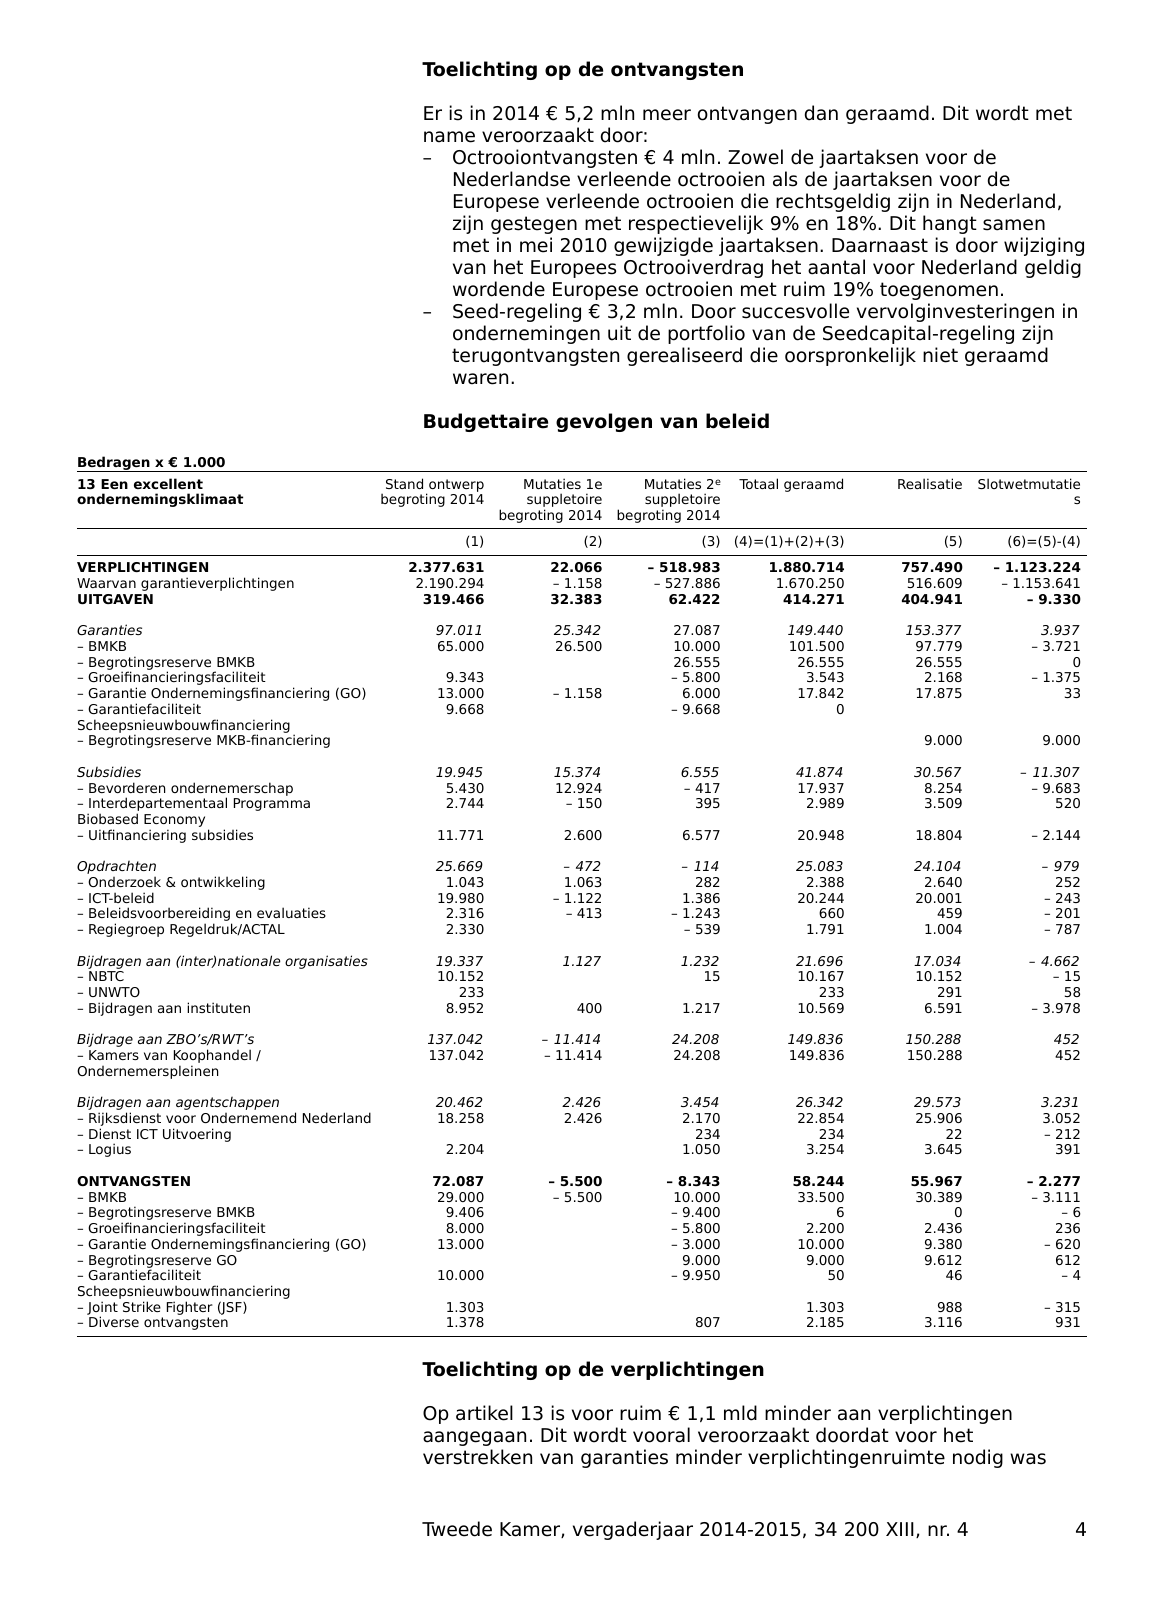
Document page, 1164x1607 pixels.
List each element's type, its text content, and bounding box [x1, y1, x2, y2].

table_cell [77, 1016, 372, 1032]
table_cell Opdrachten [77, 859, 372, 875]
table_cell – 315 [969, 1300, 1087, 1315]
table_cell 62.422 [608, 592, 726, 607]
table_cell 8.000 [372, 1221, 490, 1237]
table_cell 65.000 [372, 639, 490, 654]
table_cell – 8.343 [608, 1174, 726, 1189]
table_cell 391 [969, 1142, 1087, 1158]
table_cell 3.937 [969, 623, 1087, 639]
table_cell 153.377 [850, 623, 968, 639]
table_cell [490, 670, 608, 686]
table_cell – Begrotingsreserve MKB-financiering [77, 733, 372, 749]
table_cell 612 [969, 1252, 1087, 1268]
table_cell [969, 1158, 1087, 1174]
table_cell – 11.307 [969, 765, 1087, 780]
table_cell 2.204 [372, 1142, 490, 1158]
table_cell [608, 1158, 726, 1174]
table_cell [969, 843, 1087, 859]
table_cell – 2.144 [969, 828, 1087, 843]
table_cell [77, 749, 372, 765]
table_cell – 9.668 [608, 702, 726, 733]
table_cell [969, 608, 1087, 623]
table_cell [490, 985, 608, 1001]
table_cell [608, 1300, 726, 1315]
table_cell [726, 733, 850, 749]
table_cell – Groeifinancieringsfaciliteit [77, 670, 372, 686]
table_cell – 3.111 [969, 1189, 1087, 1205]
table_cell [969, 749, 1087, 765]
table_cell 20.462 [372, 1095, 490, 1111]
table_cell 17.875 [850, 686, 968, 702]
table_cell 26.555 [850, 655, 968, 670]
table_cell (4)=(1)+(2)+(3) [726, 529, 850, 554]
table_cell 2.190.294 [372, 576, 490, 592]
table_cell 1.378 [372, 1315, 490, 1336]
text – Octrooiontvangsten € 4 mln. Zowel de jaartaksen voor de Nederlandse verleende octrooien als de jaartaksen voor de Europese verleende octrooien die rechtsgeldig zijn in Nederland, zijn gestegen met respectievelijk 9% en 18%. Dit hangt samen met in mei 2010 gewijzigde jaartaksen. Daarnaast is door wijziging van het Europees Octrooiverdrag het aantal voor Nederland geldig wordende Europese octrooien met ruim 19% toegenomen. [422, 147, 1087, 301]
table_cell [372, 1158, 490, 1174]
table_cell – Onderzoek & ontwikkeling [77, 875, 372, 891]
table_cell 233 [726, 985, 850, 1001]
subtitle Toelichting op de ontvangsten [422, 59, 1087, 81]
table_cell 29.573 [850, 1095, 968, 1111]
table_cell 97.011 [372, 623, 490, 639]
table_cell 9.000 [608, 1252, 726, 1268]
table_cell 19.337 [372, 954, 490, 969]
table_cell – 787 [969, 922, 1087, 938]
table_cell 252 [969, 875, 1087, 891]
table_cell [490, 843, 608, 859]
table_cell – 3.000 [608, 1237, 726, 1252]
table_cell 58 [969, 985, 1087, 1001]
table_cell [372, 608, 490, 623]
table_cell [490, 1205, 608, 1221]
subtitle Toelichting op de verplichtingen [422, 1359, 1087, 1381]
table_cell – 4 [969, 1268, 1087, 1299]
table_cell 516.609 [850, 576, 968, 592]
table_cell 9.612 [850, 1252, 968, 1268]
table_cell [850, 702, 968, 733]
table_cell 291 [850, 985, 968, 1001]
table_cell [726, 843, 850, 859]
table_cell 9.343 [372, 670, 490, 686]
table_cell 17.034 [850, 954, 968, 969]
table_cell [490, 655, 608, 670]
table_cell [490, 1300, 608, 1315]
table_cell 149.836 [726, 1048, 850, 1079]
table_cell 234 [726, 1126, 850, 1142]
table_cell 26.555 [726, 655, 850, 670]
table_cell – 5.500 [490, 1189, 608, 1205]
table_cell 10.167 [726, 969, 850, 985]
text Op artikel 13 is voor ruim € 1,1 mld minder aan verplichtingen aangegaan. Dit wordt vooral veroorzaakt doordat voor het verstrekken van garanties minder verplichtingenruimte nodig was [422, 1403, 1087, 1469]
table_cell – Interdepartementaal Programma Biobased Economy [77, 796, 372, 828]
table_cell – Uitfinanciering subsidies [77, 828, 372, 843]
table_cell – NBTC [77, 969, 372, 985]
table_cell [490, 608, 608, 623]
table_cell 12.924 [490, 780, 608, 796]
table_cell 3.116 [850, 1315, 968, 1336]
table_cell 234 [608, 1126, 726, 1142]
table_cell – Joint Strike Fighter (JSF) [77, 1300, 372, 1315]
table_cell 6.591 [850, 1001, 968, 1016]
table_cell 22.066 [490, 556, 608, 576]
table_cell 3.231 [969, 1095, 1087, 1111]
table_cell 29.000 [372, 1189, 490, 1205]
table_cell [850, 1079, 968, 1095]
table_cell – 1.153.641 [969, 576, 1087, 592]
table_cell [726, 608, 850, 623]
table_cell – Bevorderen ondernemerschap [77, 780, 372, 796]
table_cell – 6 [969, 1205, 1087, 1221]
table_cell 3.543 [726, 670, 850, 686]
table_cell 282 [608, 875, 726, 891]
table_cell 452 [969, 1032, 1087, 1048]
table_cell 150.288 [850, 1032, 968, 1048]
table_cell Realisatie [850, 472, 968, 528]
table_cell [850, 749, 968, 765]
table_cell [608, 985, 726, 1001]
table_cell 26.342 [726, 1095, 850, 1111]
table_cell Slotwetmutaties [969, 472, 1087, 528]
table_cell – 11.414 [490, 1032, 608, 1048]
table_cell – Begrotingsreserve BMKB [77, 655, 372, 670]
table_cell – Dienst ICT Uitvoering [77, 1126, 372, 1142]
table_cell 17.937 [726, 780, 850, 796]
table_cell 10.000 [608, 639, 726, 654]
table_cell 25.083 [726, 859, 850, 875]
table_cell 2.200 [726, 1221, 850, 1237]
table_cell 2.744 [372, 796, 490, 828]
table_cell 520 [969, 796, 1087, 828]
table_cell [372, 1016, 490, 1032]
table_cell 25.342 [490, 623, 608, 639]
table_cell [77, 938, 372, 953]
table_cell [726, 1158, 850, 1174]
table_cell 149.440 [726, 623, 850, 639]
table_cell – 9.683 [969, 780, 1087, 796]
table_cell 3.254 [726, 1142, 850, 1158]
table_cell [372, 1079, 490, 1095]
table_cell 55.967 [850, 1174, 968, 1189]
table_cell 988 [850, 1300, 968, 1315]
table_cell 137.042 [372, 1032, 490, 1048]
table_cell 2.436 [850, 1221, 968, 1237]
table_cell 757.490 [850, 556, 968, 576]
table_cell 2.168 [850, 670, 968, 686]
table_cell 9.406 [372, 1205, 490, 1221]
table_cell – Begrotingsreserve BMKB [77, 1205, 372, 1221]
table_cell [490, 922, 608, 938]
table_cell 18.804 [850, 828, 968, 843]
table_cell 15.374 [490, 765, 608, 780]
table_cell – Diverse ontvangsten [77, 1315, 372, 1336]
table_cell [490, 749, 608, 765]
table_cell 3.509 [850, 796, 968, 828]
table_cell [372, 749, 490, 765]
table_cell Bijdrage aan ZBO’s/RWT’s [77, 1032, 372, 1048]
table_cell 20.948 [726, 828, 850, 843]
table_cell 2.426 [490, 1111, 608, 1126]
table_cell 1.127 [490, 954, 608, 969]
table_cell – 15 [969, 969, 1087, 985]
table_cell 24.208 [608, 1032, 726, 1048]
table_cell 0 [850, 1205, 968, 1221]
table_cell 807 [608, 1315, 726, 1336]
table_cell 6.000 [608, 686, 726, 702]
table_cell 660 [726, 906, 850, 922]
table_cell [608, 608, 726, 623]
table_cell 8.952 [372, 1001, 490, 1016]
table_cell – Beleidsvoorbereiding en evaluaties [77, 906, 372, 922]
table_cell 1.386 [608, 891, 726, 906]
table_cell [372, 1252, 490, 1268]
table_cell 22.854 [726, 1111, 850, 1126]
table_cell [490, 1221, 608, 1237]
table_cell 137.042 [372, 1048, 490, 1079]
table_cell VERPLICHTINGEN [77, 556, 372, 576]
table_cell 400 [490, 1001, 608, 1016]
table_cell – 620 [969, 1237, 1087, 1252]
table_cell 2.989 [726, 796, 850, 828]
table_cell 13.000 [372, 1237, 490, 1252]
table_cell [372, 843, 490, 859]
table_cell – 518.983 [608, 556, 726, 576]
table_cell – 2.277 [969, 1174, 1087, 1189]
table_cell 2.170 [608, 1111, 726, 1126]
table_cell 1.043 [372, 875, 490, 891]
table_cell 233 [372, 985, 490, 1001]
table_cell 0 [969, 655, 1087, 670]
table_cell 2.377.631 [372, 556, 490, 576]
table_cell 10.569 [726, 1001, 850, 1016]
table_cell 21.696 [726, 954, 850, 969]
table_cell – BMKB [77, 1189, 372, 1205]
table_cell (1) [372, 529, 490, 554]
table_cell – 1.243 [608, 906, 726, 922]
table_cell 10.152 [850, 969, 968, 985]
table_cell 15 [608, 969, 726, 985]
table_cell 10.152 [372, 969, 490, 985]
table_cell – BMKB [77, 639, 372, 654]
table_cell 8.254 [850, 780, 968, 796]
table_cell [77, 529, 372, 554]
table_cell 1.791 [726, 922, 850, 938]
table_cell – Regiegroep Regeldruk/ACTAL [77, 922, 372, 938]
table_cell – ICT-beleid [77, 891, 372, 906]
table_cell 58.244 [726, 1174, 850, 1189]
table_cell 1.670.250 [726, 576, 850, 592]
table_cell (2) [490, 529, 608, 554]
table_cell [969, 702, 1087, 733]
table_cell 24.104 [850, 859, 968, 875]
table_cell 33.500 [726, 1189, 850, 1205]
table_cell Stand ontwerp begroting 2014 [372, 472, 490, 528]
table_cell 3.454 [608, 1095, 726, 1111]
table_cell – 150 [490, 796, 608, 828]
table_cell 32.383 [490, 592, 608, 607]
table_cell 30.389 [850, 1189, 968, 1205]
table_cell 9.000 [850, 733, 968, 749]
table_cell 149.836 [726, 1032, 850, 1048]
table_cell [490, 969, 608, 985]
table_cell 41.874 [726, 765, 850, 780]
table_cell 25.906 [850, 1111, 968, 1126]
table_cell – 527.886 [608, 576, 726, 592]
table_cell – 114 [608, 859, 726, 875]
table_cell [490, 1268, 608, 1299]
table_cell [490, 1079, 608, 1095]
table_cell 10.000 [608, 1189, 726, 1205]
table_cell [726, 749, 850, 765]
table_cell – Bijdragen aan instituten [77, 1001, 372, 1016]
text Er is in 2014 € 5,2 mln meer ontvangen dan geraamd. Dit wordt met name veroorzaakt door: [422, 103, 1087, 147]
table_cell 414.271 [726, 592, 850, 607]
table_cell [850, 938, 968, 953]
table_cell – 201 [969, 906, 1087, 922]
table_cell [372, 1126, 490, 1142]
table_cell – Garantiefaciliteit Scheepsnieuwbouwfinanciering [77, 702, 372, 733]
table_cell – 1.375 [969, 670, 1087, 686]
table_cell 33 [969, 686, 1087, 702]
table_cell Bijdragen aan agentschappen [77, 1095, 372, 1111]
table_cell [850, 1016, 968, 1032]
table_cell 1.050 [608, 1142, 726, 1158]
table_cell – 3.978 [969, 1001, 1087, 1016]
table_cell [490, 1252, 608, 1268]
table_cell – 9.400 [608, 1205, 726, 1221]
table_cell Subsidies [77, 765, 372, 780]
table_cell 1.063 [490, 875, 608, 891]
table_cell 13.000 [372, 686, 490, 702]
table_cell 6.577 [608, 828, 726, 843]
table_cell 11.771 [372, 828, 490, 843]
table_cell 5.430 [372, 780, 490, 796]
table_cell 50 [726, 1268, 850, 1299]
table_cell 3.052 [969, 1111, 1087, 1126]
table_cell 97.779 [850, 639, 968, 654]
table_cell – 4.662 [969, 954, 1087, 969]
table_cell – 243 [969, 891, 1087, 906]
table_cell 2.330 [372, 922, 490, 938]
table_cell 931 [969, 1315, 1087, 1336]
table_cell 18.258 [372, 1111, 490, 1126]
table_cell – 539 [608, 922, 726, 938]
table_cell 19.980 [372, 891, 490, 906]
table_cell – Logius [77, 1142, 372, 1158]
table_cell 236 [969, 1221, 1087, 1237]
table_cell 24.208 [608, 1048, 726, 1079]
table_cell [490, 1142, 608, 1158]
table_cell [490, 1126, 608, 1142]
table_cell 6 [726, 1205, 850, 1221]
table_cell – Garantie Ondernemingsfinanciering (GO) [77, 1237, 372, 1252]
table_cell 101.500 [726, 639, 850, 654]
table_cell – Garantiefaciliteit Scheepsnieuwbouwfinanciering [77, 1268, 372, 1299]
table_cell [490, 1158, 608, 1174]
table_cell 9.000 [969, 733, 1087, 749]
table_cell – 1.122 [490, 891, 608, 906]
table_cell 9.668 [372, 702, 490, 733]
table_cell [490, 938, 608, 953]
table_cell [372, 733, 490, 749]
table_cell Mutaties 2e suppletoire begroting 2014 [608, 472, 726, 528]
table_cell 13 Een excellent ondernemingsklimaat [77, 472, 372, 528]
table_cell 2.185 [726, 1315, 850, 1336]
table_cell (3) [608, 529, 726, 554]
table_cell 1.303 [726, 1300, 850, 1315]
table_cell 9.000 [726, 1252, 850, 1268]
table_cell 1.004 [850, 922, 968, 938]
table_cell 6.555 [608, 765, 726, 780]
text – Seed-regeling € 3,2 mln. Door succesvolle vervolginvesteringen in ondernemingen uit de portfolio van de Seedcapital-regeling zijn terugontvangsten gerealiseerd die oorspronkelijk niet geraamd waren. [422, 301, 1087, 389]
table_cell 3.645 [850, 1142, 968, 1158]
table_cell 1.232 [608, 954, 726, 969]
table_cell (6)=(5)-(4) [969, 529, 1087, 554]
table_cell – 9.330 [969, 592, 1087, 607]
table_cell Waarvan garantieverplichtingen [77, 576, 372, 592]
table_cell [726, 1079, 850, 1095]
table_cell [372, 938, 490, 953]
table_cell Mutaties 1e suppletoire begroting 2014 [490, 472, 608, 528]
table_cell – 5.800 [608, 1221, 726, 1237]
table_cell – 3.721 [969, 639, 1087, 654]
table_cell Garanties [77, 623, 372, 639]
table_cell [608, 1079, 726, 1095]
table_cell – Kamers van Koophandel / Ondernemerspleinen [77, 1048, 372, 1079]
table_cell 395 [608, 796, 726, 828]
table_cell 22 [850, 1126, 968, 1142]
table_cell 2.426 [490, 1095, 608, 1111]
table_cell – 5.500 [490, 1174, 608, 1189]
table_cell 2.316 [372, 906, 490, 922]
table_cell – 979 [969, 859, 1087, 875]
table_cell 26.555 [608, 655, 726, 670]
table_cell [490, 702, 608, 733]
table_cell [490, 1237, 608, 1252]
subtitle Budgettaire gevolgen van beleid [422, 411, 1087, 433]
table_cell 20.244 [726, 891, 850, 906]
table_cell [608, 749, 726, 765]
table_cell [969, 1016, 1087, 1032]
table_cell 9.380 [850, 1237, 968, 1252]
table_cell 27.087 [608, 623, 726, 639]
table_cell – 413 [490, 906, 608, 922]
table_cell – 5.800 [608, 670, 726, 686]
table_cell 30.567 [850, 765, 968, 780]
table_cell – UNWTO [77, 985, 372, 1001]
table_cell [608, 1016, 726, 1032]
table_cell [490, 1315, 608, 1336]
table_cell 452 [969, 1048, 1087, 1079]
table_cell [490, 733, 608, 749]
table_cell 17.842 [726, 686, 850, 702]
table_cell 459 [850, 906, 968, 922]
table_cell – 11.414 [490, 1048, 608, 1079]
table_cell [608, 843, 726, 859]
table_cell – 472 [490, 859, 608, 875]
table_cell [850, 608, 968, 623]
table_cell ONTVANGSTEN [77, 1174, 372, 1189]
table_cell [726, 1016, 850, 1032]
table_cell 1.217 [608, 1001, 726, 1016]
table_cell – Garantie Ondernemingsfinanciering (GO) [77, 686, 372, 702]
table_cell 19.945 [372, 765, 490, 780]
table_cell 10.000 [372, 1268, 490, 1299]
table_cell [969, 1079, 1087, 1095]
table_cell – 1.158 [490, 686, 608, 702]
table_cell – 1.158 [490, 576, 608, 592]
table_cell – Groeifinancieringsfaciliteit [77, 1221, 372, 1237]
table_cell 20.001 [850, 891, 968, 906]
table_cell 26.500 [490, 639, 608, 654]
table_cell [490, 1016, 608, 1032]
table_cell 25.669 [372, 859, 490, 875]
table_cell [969, 938, 1087, 953]
table_cell 150.288 [850, 1048, 968, 1079]
table_cell 2.640 [850, 875, 968, 891]
table_cell 404.941 [850, 592, 968, 607]
table_cell Bijdragen aan (inter)nationale organisaties [77, 954, 372, 969]
table_cell – Rijksdienst voor Ondernemend Nederland [77, 1111, 372, 1126]
table_cell 319.466 [372, 592, 490, 607]
table_cell – 1.123.224 [969, 556, 1087, 576]
table_cell 72.087 [372, 1174, 490, 1189]
table_cell 10.000 [726, 1237, 850, 1252]
table_cell 2.600 [490, 828, 608, 843]
table_cell – 417 [608, 780, 726, 796]
table_cell 1.303 [372, 1300, 490, 1315]
table_cell 0 [726, 702, 850, 733]
table_cell Totaal geraamd [726, 472, 850, 528]
table_cell 2.388 [726, 875, 850, 891]
table_cell (5) [850, 529, 968, 554]
table_cell [77, 1158, 372, 1174]
table_cell [850, 1158, 968, 1174]
table_cell 46 [850, 1268, 968, 1299]
table_cell UITGAVEN [77, 592, 372, 607]
table_cell [850, 843, 968, 859]
table_cell – Begrotingsreserve GO [77, 1252, 372, 1268]
table_cell [77, 608, 372, 623]
table_cell [77, 843, 372, 859]
table_cell [372, 655, 490, 670]
table_header Bedragen x € 1.000 [77, 455, 1087, 471]
table_cell [608, 938, 726, 953]
table_cell 1.880.714 [726, 556, 850, 576]
table_cell [608, 733, 726, 749]
table_cell – 212 [969, 1126, 1087, 1142]
table_cell – 9.950 [608, 1268, 726, 1299]
table_cell [726, 938, 850, 953]
table_cell [77, 1079, 372, 1095]
